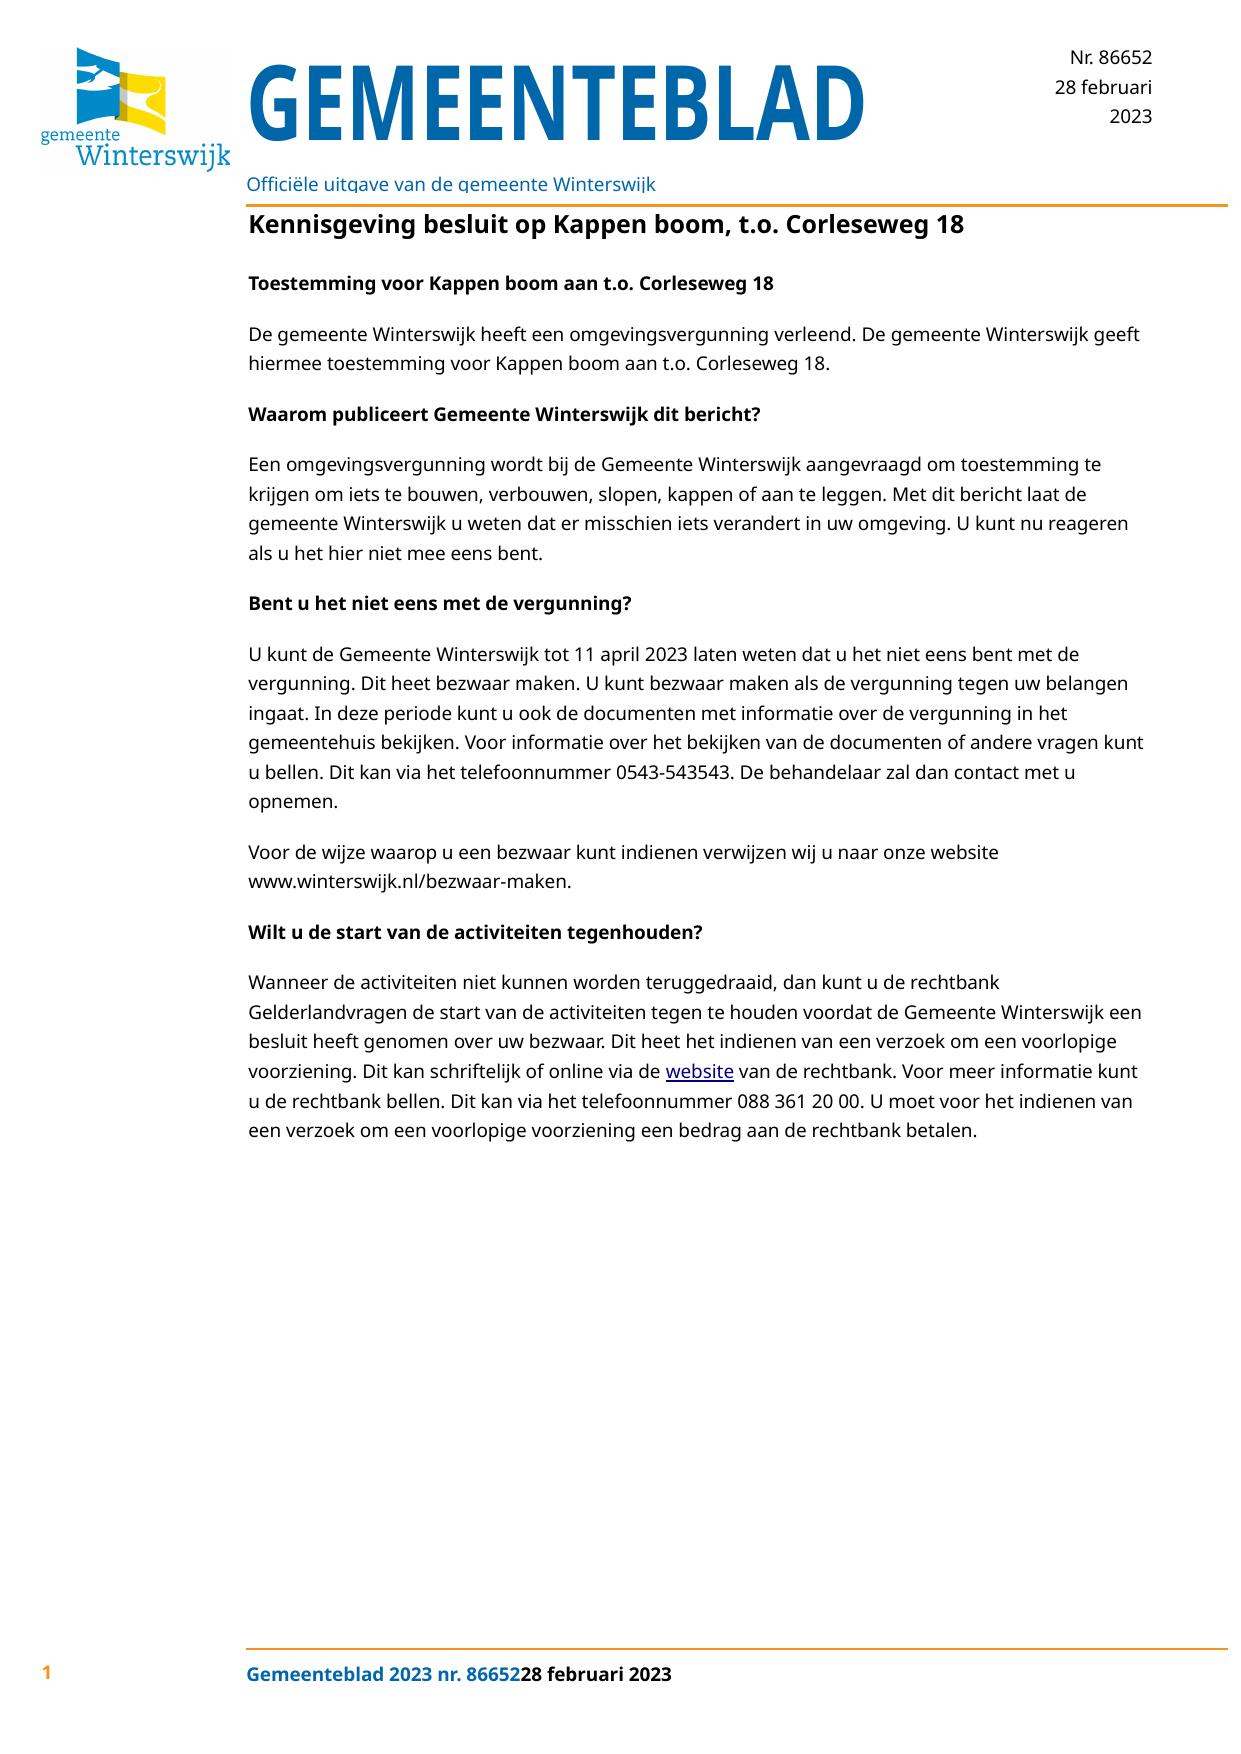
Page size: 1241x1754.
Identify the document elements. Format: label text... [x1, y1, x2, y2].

text Bent u het niet eens met de vergunning? [248, 590, 1152, 616]
text Toestemming voor Kappen boom aan t.o. Corleseweg 18 [248, 270, 1152, 296]
picture [41, 47, 231, 172]
text Waarom publiceert Gemeente Winterswijk dit bericht? [248, 401, 1152, 426]
text Een omgevingsvergunning wordt bij de Gemeente Winterswijk aangevraagd om toestemming te krijgen om iets te bouwen, verbouwen, slopen, kappen of aan te leggen. Met dit bericht laat de gemeente Winterswijk u weten dat er misschien iets verandert in uw omgeving. U kunt nu reageren als u het hier niet mee eens bent. [248, 451, 1152, 566]
text U kunt de Gemeente Winterswijk tot 11 april 2023 laten weten dat u het niet eens bent met de vergunning. Dit heet bezwaar maken. U kunt bezwaar maken als de vergunning tegen uw belangen ingaat. In deze periode kunt u ook de documenten met informatie over de vergunning in het gemeentehuis bekijken. Voor informatie over het bekijken van de documenten of andere vragen kunt u bellen. Dit kan via het telefoonnummer 0543-543543. De behandelaar zal dan contact met u opnemen. [248, 641, 1152, 814]
text De gemeente Winterswijk heeft een omgevingsvergunning verleend. De gemeente Winterswijk geeft hiermee toestemming voor Kappen boom aan t.o. Corleseweg 18. [248, 321, 1152, 376]
text Wilt u de start van de activiteiten tegenhouden? [248, 919, 1152, 945]
text Voor de wijze waarop u een bezwaar kunt indienen verwijzen wij u naar onze website www.winterswijk.nl/bezwaar-maken. [248, 839, 1152, 894]
text Kennisgeving besluit op Kappen boom, t.o. Corleseweg 18 [248, 207, 1152, 241]
picture [225, 153, 231, 162]
text Wanneer de activiteiten niet kunnen worden teruggedraaid, dan kunt u de rechtbank Gelderlandvragen de start van de activiteiten tegen te houden voordat de Gemeente Winterswijk een besluit heeft genomen over uw bezwaar. Dit heet het indienen van een verzoek om een voorlopige voorziening. Dit kan schriftelijk of online via de website van de rechtbank. Voor meer informatie kunt u de rechtbank bellen. Dit kan via het telefoonnummer 088 361 20 00. U moet voor het indienen van een verzoek om een voorlopige voorziening een bedrag aan de rechtbank betalen. [248, 969, 1152, 1143]
